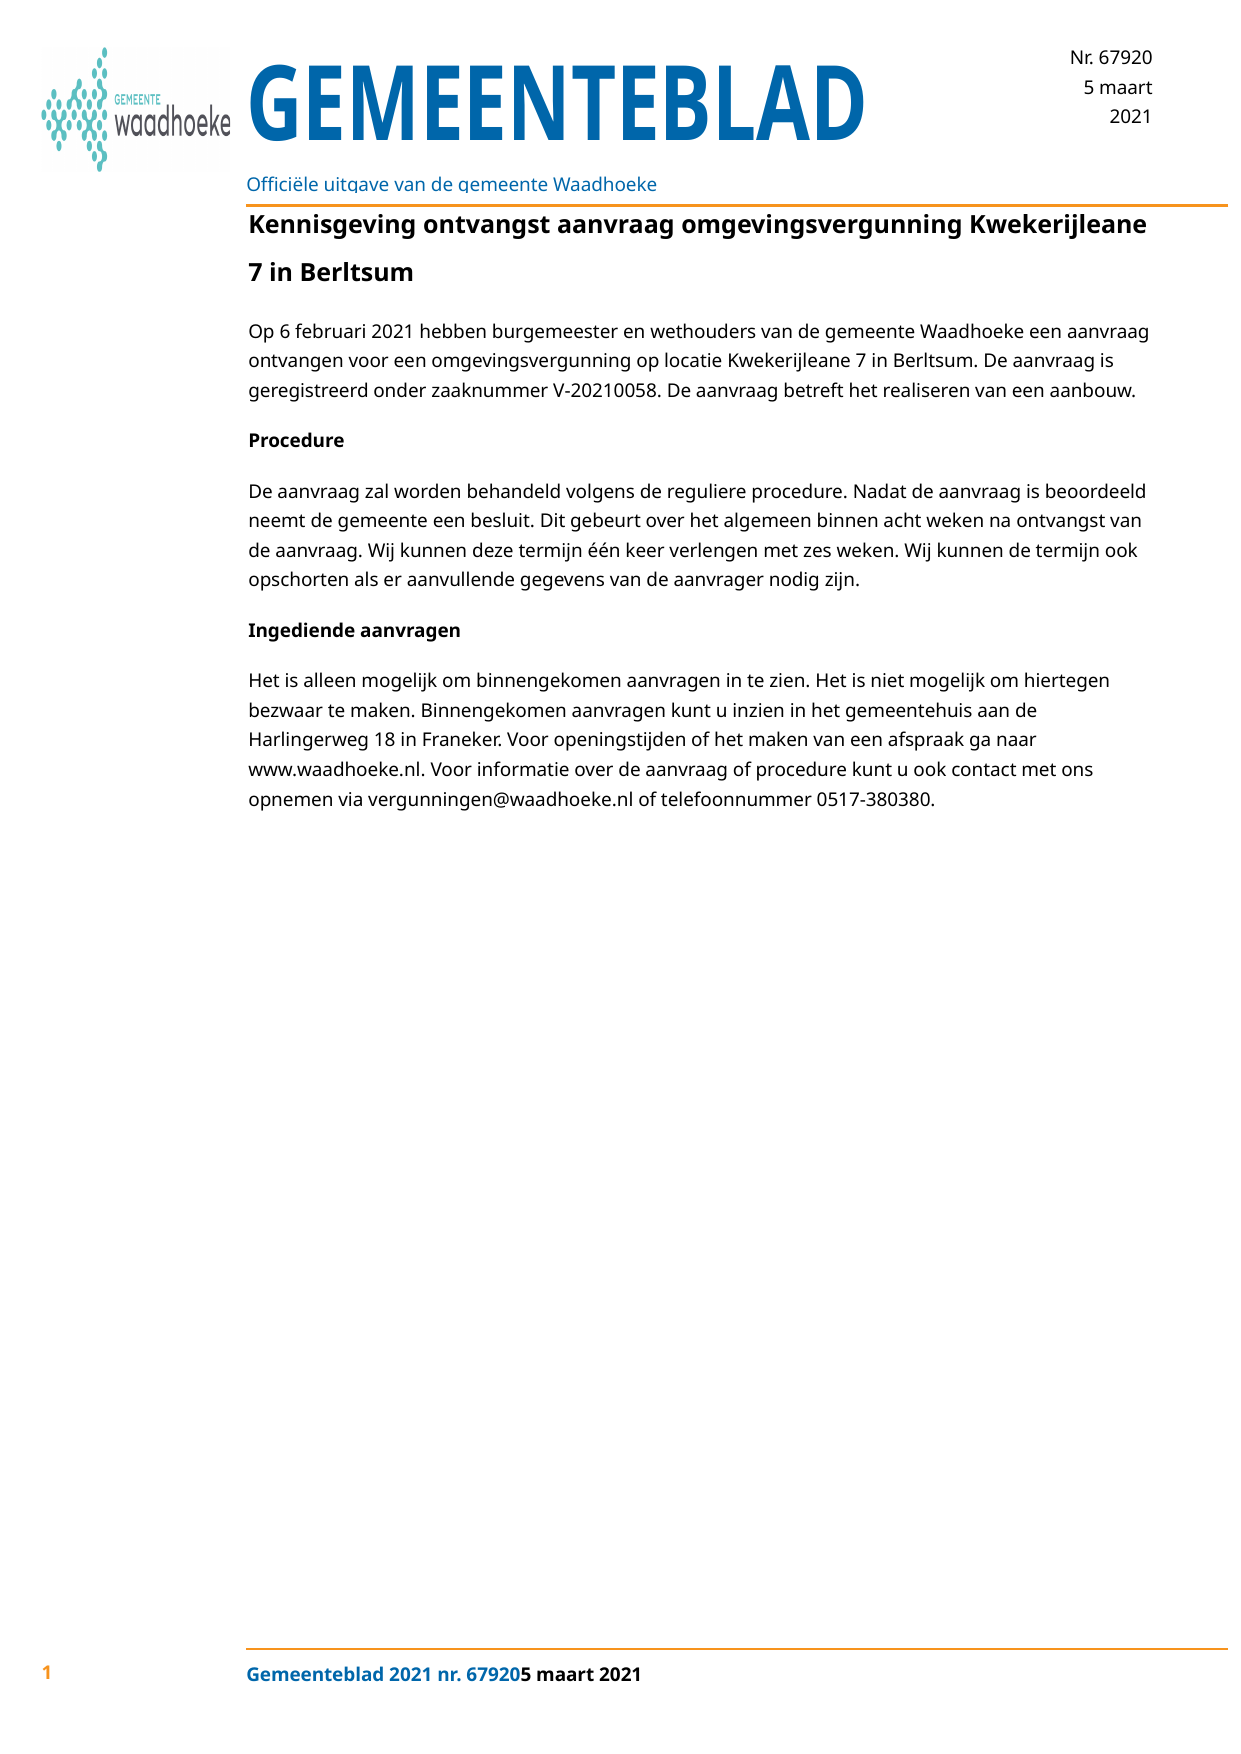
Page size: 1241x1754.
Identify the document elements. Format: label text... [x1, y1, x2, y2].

picture [41, 47, 231, 172]
text Op 6 februari 2021 hebben burgemeester en wethouders van de gemeente Waadhoeke een aanvraag ontvangen voor een omgevingsvergunning op locatie Kwekerijleane 7 in Berltsum. De aanvraag is geregistreerd onder zaaknummer V-20210058. De aanvraag betreft het realiseren van een aanbouw. [248, 318, 1152, 403]
text Procedure [248, 427, 1152, 453]
text Ingediende aanvragen [248, 617, 1152, 643]
text Het is alleen mogelijk om binnengekomen aanvragen in te zien. Het is niet mogelijk om hiertegen bezwaar te maken. Binnengekomen aanvragen kunt u inzien in het gemeentehuis aan de Harlingerweg 18 in Franeker. Voor openingstijden of het maken van een afspraak ga naar www.waadhoeke.nl. Voor informatie over de aanvraag of procedure kunt u ook contact met ons opnemen via vergunningen@waadhoeke.nl of telefoonnummer 0517-380380. [248, 667, 1152, 812]
text Kennisgeving ontvangst aanvraag omgevingsvergunning Kwekerijleane 7 in Berltsum [248, 207, 1152, 288]
text De aanvraag zal worden behandeld volgens de reguliere procedure. Nadat de aanvraag is beoordeeld neemt de gemeente een besluit. Dit gebeurt over het algemeen binnen acht weken na ontvangst van de aanvraag. Wij kunnen deze termijn één keer verlengen met zes weken. Wij kunnen de termijn ook opschorten als er aanvullende gegevens van de aanvrager nodig zijn. [248, 478, 1152, 592]
